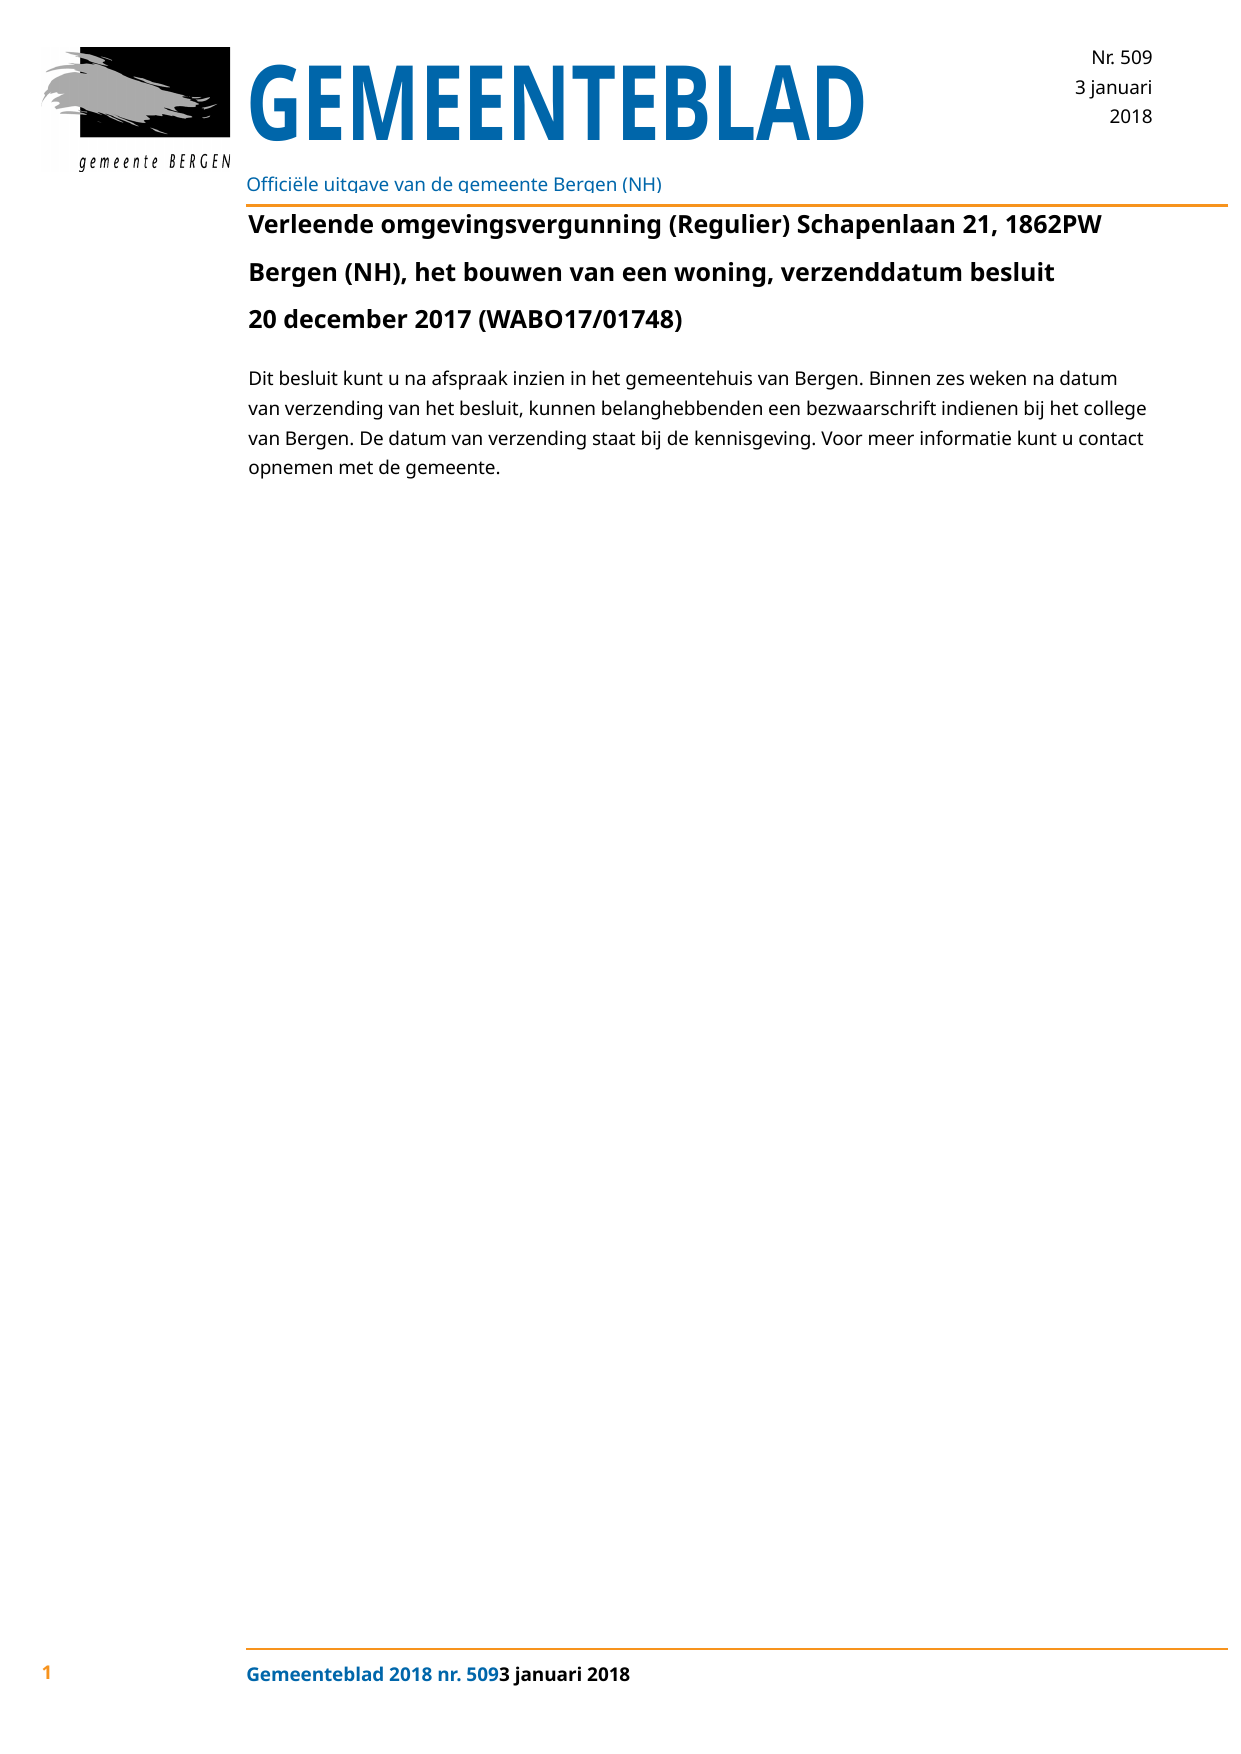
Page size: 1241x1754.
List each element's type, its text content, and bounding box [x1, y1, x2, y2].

picture [41, 47, 231, 172]
text Dit besluit kunt u na afspraak inzien in het gemeentehuis van Bergen. Binnen zes weken na datum van verzending van het besluit, kunnen belanghebbenden een bezwaarschrift indienen bij het college van Bergen. De datum van verzending staat bij de kennisgeving. Voor meer informatie kunt u contact opnemen met de gemeente. [248, 366, 1152, 480]
text Verleende omgevingsvergunning (Regulier) Schapenlaan 21, 1862PW Bergen (NH), het bouwen van een woning, verzenddatum besluit 20 december 2017 (WABO17/01748) [248, 207, 1152, 336]
